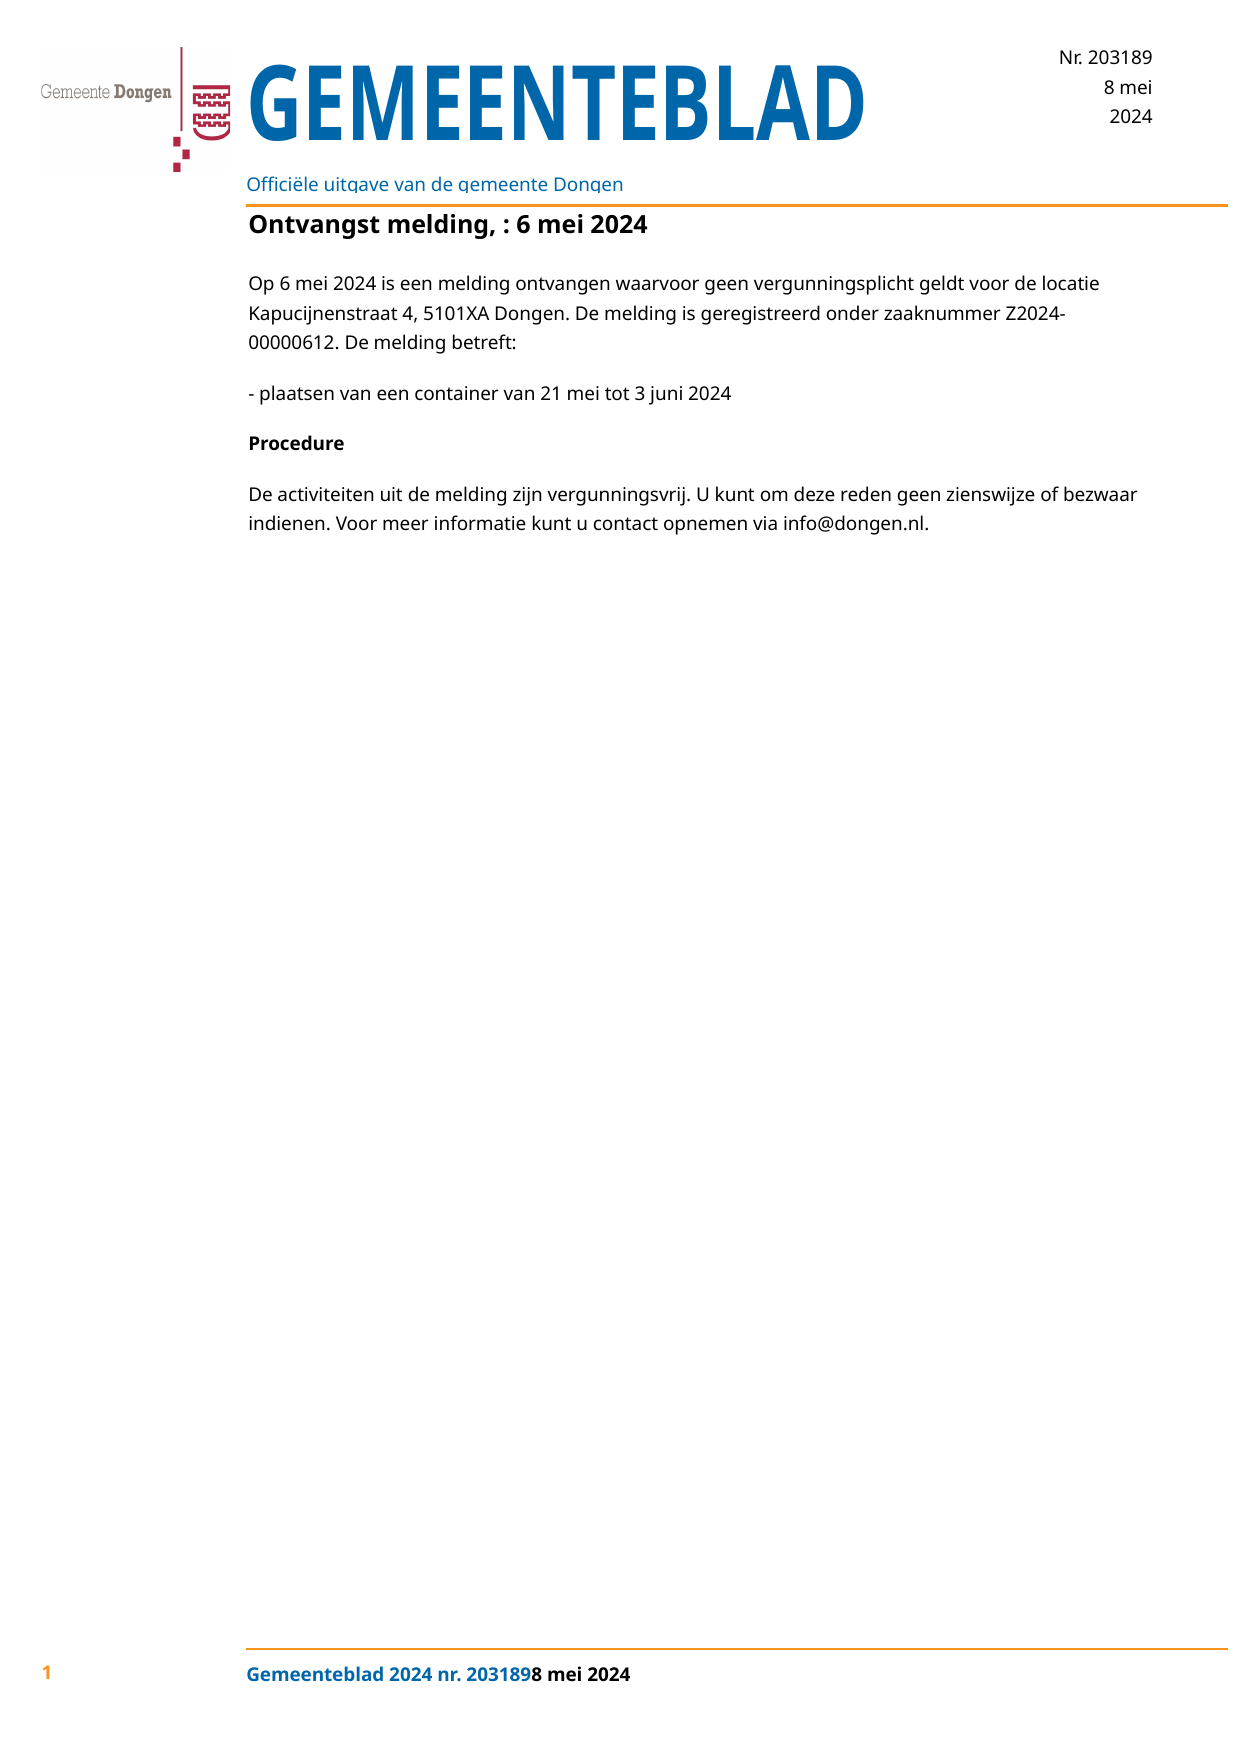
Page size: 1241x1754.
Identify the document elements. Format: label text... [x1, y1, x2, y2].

text Procedure [248, 430, 1152, 456]
text - plaatsen van een container van 21 mei tot 3 juni 2024 [248, 380, 1152, 406]
picture [41, 47, 231, 172]
text Ontvangst melding, : 6 mei 2024 [248, 207, 1152, 241]
text Op 6 mei 2024 is een melding ontvangen waarvoor geen vergunningsplicht geldt voor de locatie Kapucijnenstraat 4, 5101XA Dongen. De melding is geregistreerd onder zaaknummer Z2024-00000612. De melding betreft: [248, 270, 1152, 355]
text De activiteiten uit de melding zijn vergunningsvrij. U kunt om deze reden geen zienswijze of bezwaar indienen. Voor meer informatie kunt u contact opnemen via info@dongen.nl. [248, 481, 1152, 536]
